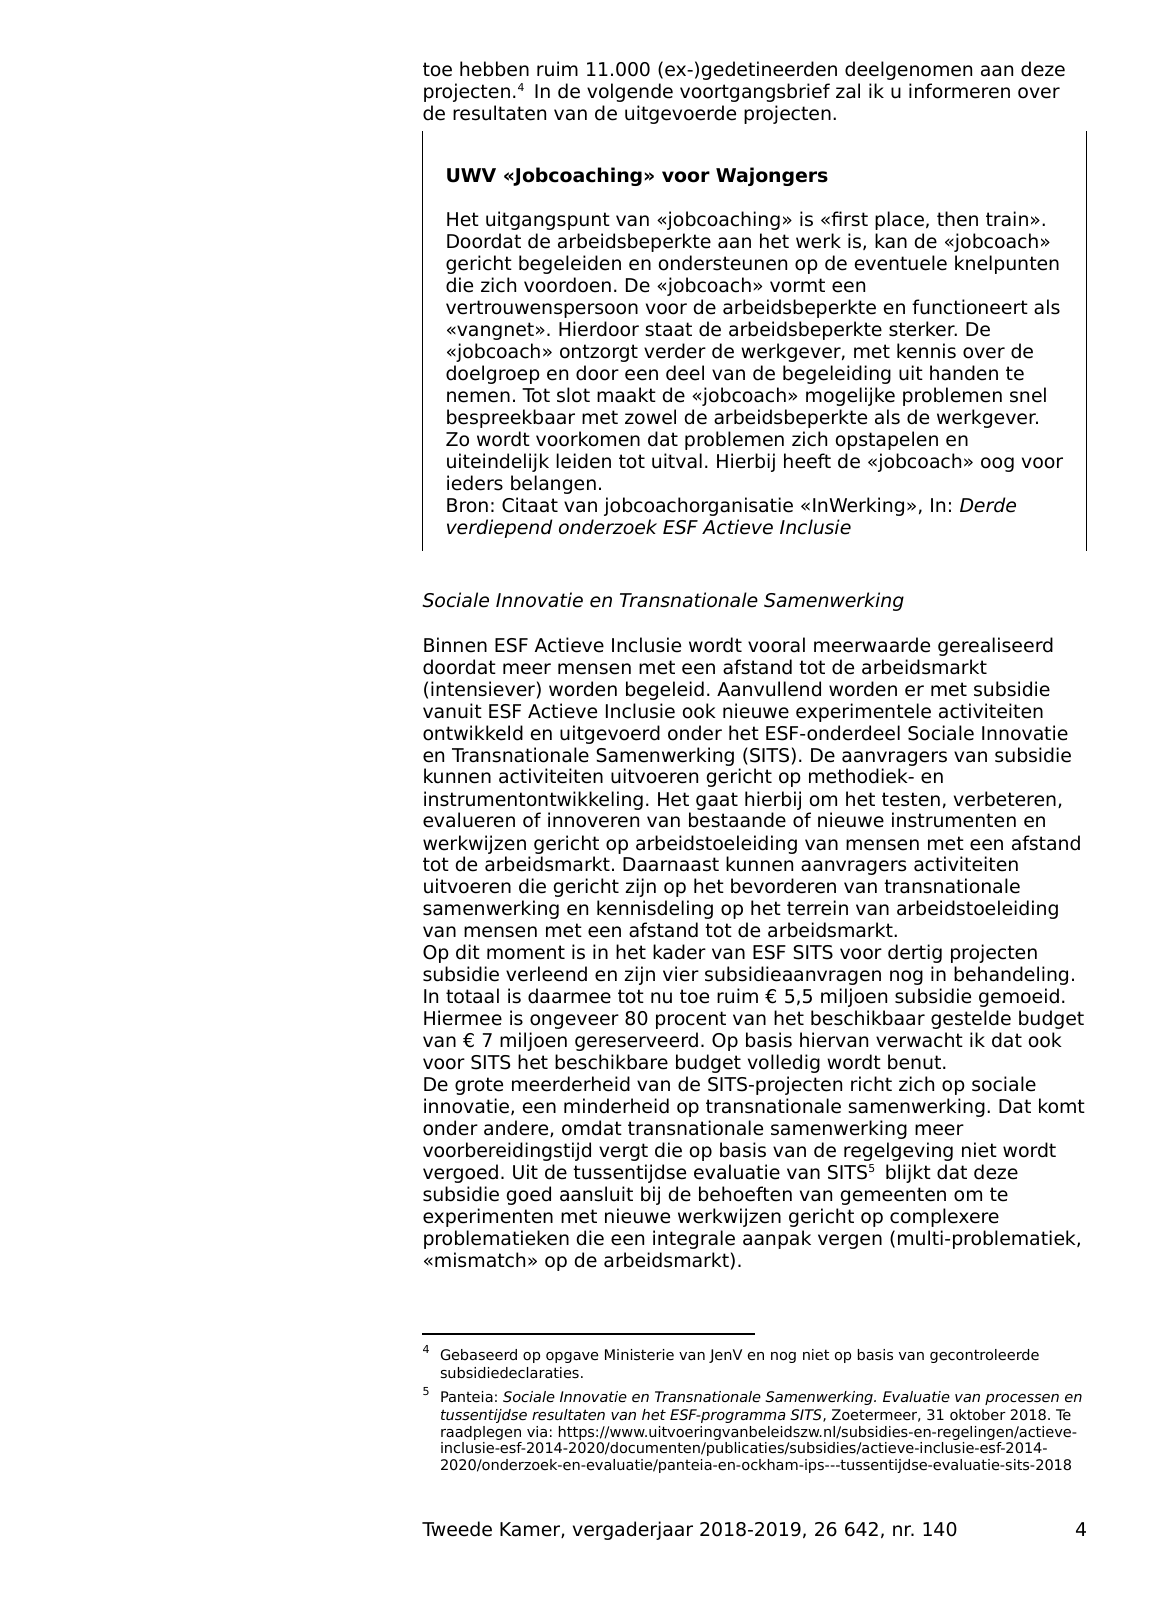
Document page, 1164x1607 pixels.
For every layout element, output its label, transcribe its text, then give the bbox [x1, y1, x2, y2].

text Op dit moment is in het kader van ESF SITS voor dertig projecten subsidie verleend en zijn vier subsidieaanvragen nog in behandeling. In totaal is daarmee tot nu toe ruim € 5,5 miljoen subsidie gemoeid. Hiermee is ongeveer 80 procent van het beschikbaar gestelde budget van € 7 miljoen gereserveerd. Op basis hiervan verwacht ik dat ook voor SITS het beschikbare budget volledig wordt benut. [422, 942, 1087, 1074]
text toe hebben ruim 11.000 (ex-)gedetineerden deelgenomen aan deze projecten. In de volgende voortgangsbrief zal ik u informeren over de resultaten van de uitgevoerde projecten. [422, 59, 1087, 125]
text Binnen ESF Actieve Inclusie wordt vooral meerwaarde gerealiseerd doordat meer mensen met een afstand tot de arbeidsmarkt (intensiever) worden begeleid. Aanvullend worden er met subsidie vanuit ESF Actieve Inclusie ook nieuwe experimentele activiteiten ontwikkeld en uitgevoerd onder het ESF-onderdeel Sociale Innovatie en Transnationale Samenwerking (SITS). De aanvragers van subsidie kunnen activiteiten uitvoeren gericht op methodiek- en instrumentontwikkeling. Het gaat hierbij om het testen, verbeteren, evalueren of innoveren van bestaande of nieuwe instrumenten en werkwijzen gericht op arbeidstoeleiding van mensen met een afstand tot de arbeidsmarkt. Daarnaast kunnen aanvragers activiteiten uitvoeren die gericht zijn op het bevorderen van transnationale samenwerking en kennisdeling op het terrein van arbeidstoeleiding van mensen met een afstand tot de arbeidsmarkt. [422, 634, 1087, 942]
table_header UWV «Jobcoaching» voor Wajongers Het uitgangspunt van «jobcoaching» is «first place, then train». Doordat de arbeidsbeperkte aan het werk is, kan de «jobcoach» gericht begeleiden en ondersteunen op de eventuele knelpunten die zich voordoen. De «jobcoach» vormt een vertrouwenspersoon voor de arbeidsbeperkte en functioneert als «vangnet». Hierdoor staat de arbeidsbeperkte sterker. De «jobcoach» ontzorgt verder de werkgever, met kennis over de doelgroep en door een deel van de begeleiding uit handen te nemen. Tot slot maakt de «jobcoach» mogelijke problemen snel bespreekbaar met zowel de arbeidsbeperkte als de werkgever. Zo wordt voorkomen dat problemen zich opstapelen en uiteindelijk leiden tot uitval. Hierbij heeft de «jobcoach» oog voor ieders belangen. Bron: Citaat van jobcoachorganisatie «InWerking», In: Derde verdiepend onderzoek ESF Actieve Inclusie [423, 131, 1086, 551]
text Gebaseerd op opgave Ministerie van JenV en nog niet op basis van gecontroleerde subsidiedeclaraties. [422, 1343, 1087, 1382]
text De grote meerderheid van de SITS-projecten richt zich op sociale innovatie, een minderheid op transnationale samenwerking. Dat komt onder andere, omdat transnationale samenwerking meer voorbereidingstijd vergt die op basis van de regelgeving niet wordt vergoed. Uit de tussentijdse evaluatie van SITS blijkt dat deze subsidie goed aansluit bij de behoeften van gemeenten om te experimenten met nieuwe werkwijzen gericht op complexere problematieken die een integrale aanpak vergen (multi-problematiek, «mismatch» op de arbeidsmarkt). [422, 1074, 1087, 1272]
subtitle Sociale Innovatie en Transnationale Samenwerking [422, 590, 1087, 612]
text Panteia: Sociale Innovatie en Transnationale Samenwerking. Evaluatie van processen en tussentijdse resultaten van het ESF-programma SITS, Zoetermeer, 31 oktober 2018. Te raadplegen via: https://www.uitvoeringvanbeleidszw.nl/subsidies-en-regelingen/actieve-inclusie-esf-2014-2020/documenten/publicaties/subsidies/actieve-inclusie-esf-2014-2020/onderzoek-en-evaluatie/panteia-en-ockham-ips---tussentijdse-evaluatie-sits-2018 [422, 1385, 1087, 1474]
